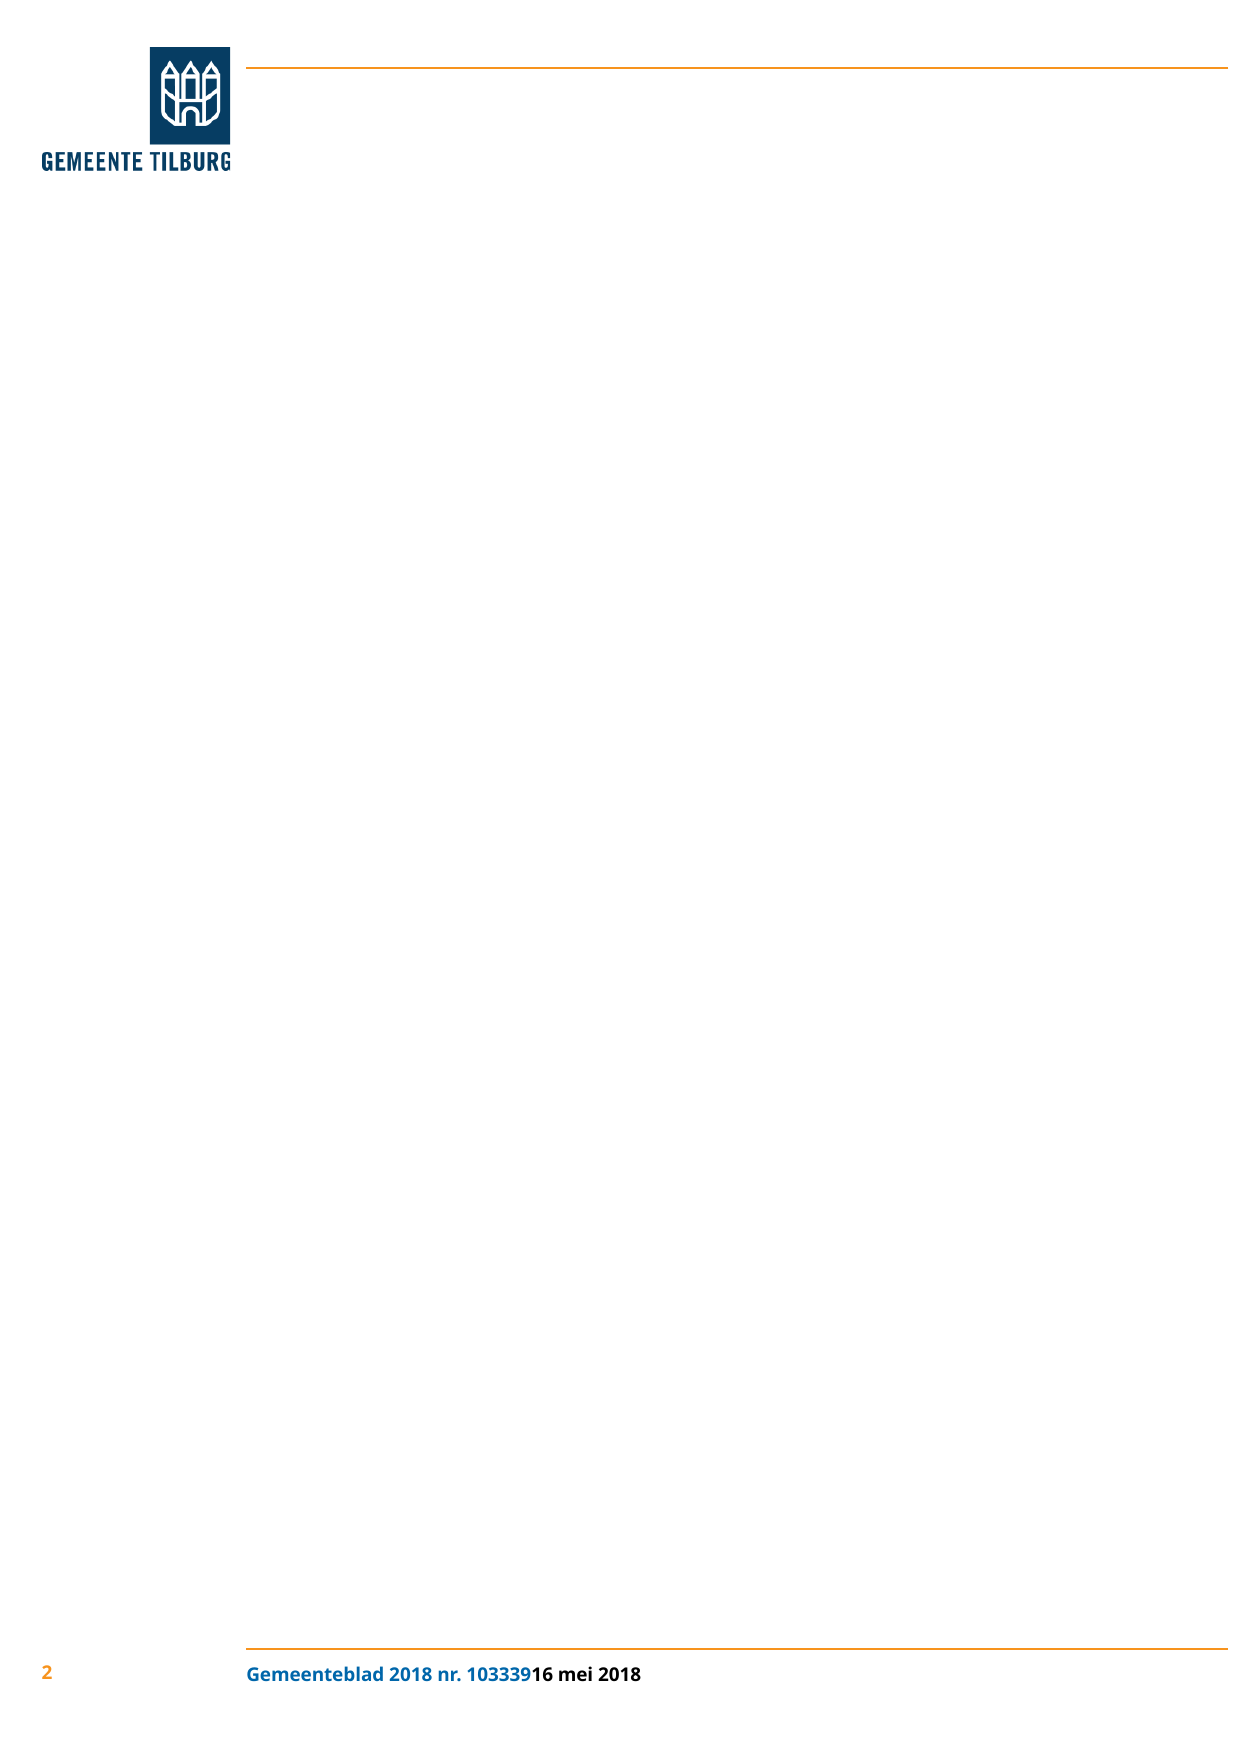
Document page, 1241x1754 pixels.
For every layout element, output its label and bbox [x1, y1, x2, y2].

picture [41, 47, 231, 172]
